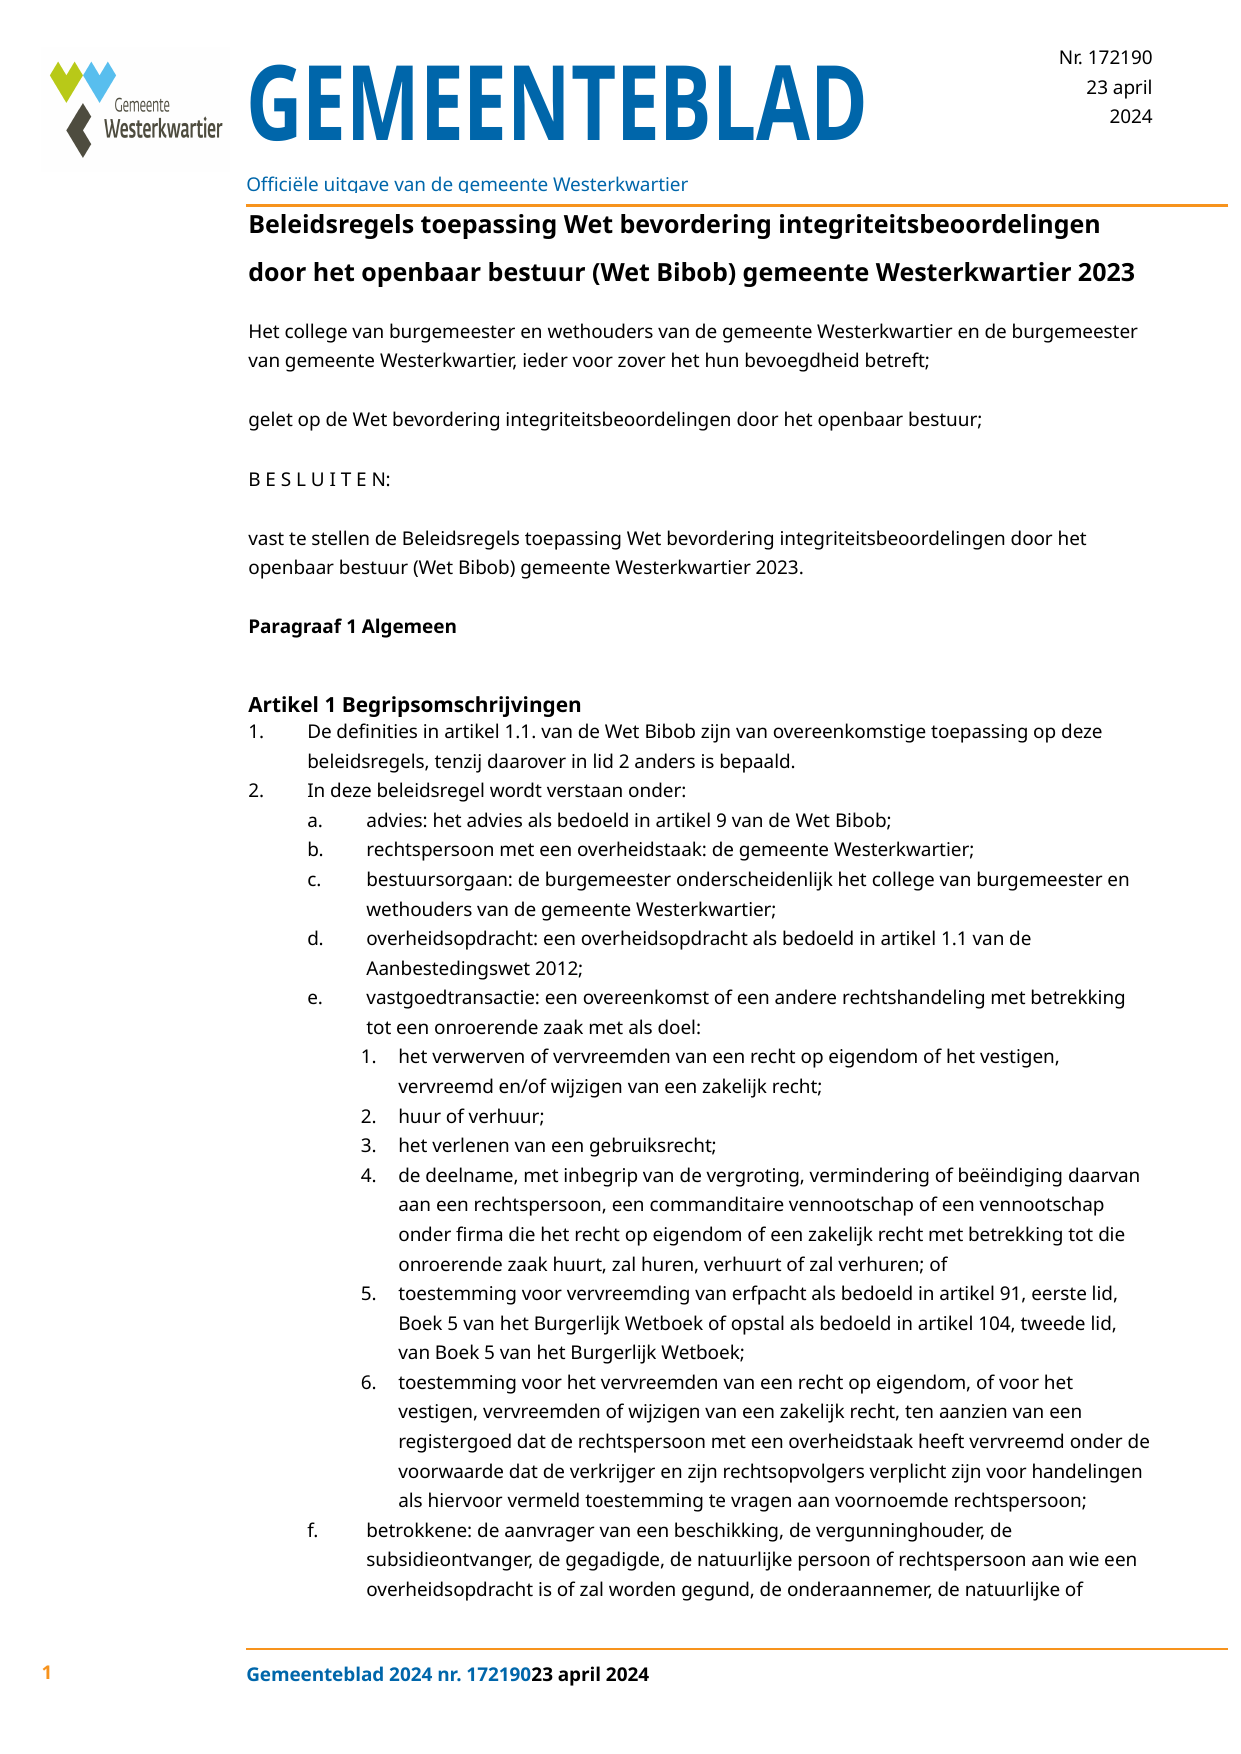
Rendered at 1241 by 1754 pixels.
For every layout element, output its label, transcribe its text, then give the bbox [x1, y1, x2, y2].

list De definities in artikel 1.1. van de Wet Bibob zijn van overeenkomstige toepassing op deze beleidsregels, tenzij daarover in lid 2 anders is bepaald. [248, 718, 1152, 774]
list bestuursorgaan: de burgemeester onderscheidenlijk het college van burgemeester en wethouders van de gemeente Westerkwartier; [307, 866, 1152, 922]
text vast te stellen de Beleidsregels toepassing Wet bevordering integriteitsbeoordelingen door het openbaar bestuur (Wet Bibob) gemeente Westerkwartier 2023. [248, 525, 1152, 580]
list het verwerven of vervreemden van een recht op eigendom of het vestigen, vervreemd en/of wijzigen van een zakelijk recht; [361, 1044, 1152, 1099]
list rechtspersoon met een overheidstaak: de gemeente Westerkwartier; [307, 837, 1152, 862]
list het verlenen van een gebruiksrecht; [361, 1132, 1152, 1158]
text Het college van burgemeester en wethouders van de gemeente Westerkwartier en de burgemeester van gemeente Westerkwartier, ieder voor zover het hun bevoegdheid betreft; [248, 318, 1152, 373]
text gelet op de Wet bevordering integriteitsbeoordelingen door het openbaar bestuur; [248, 407, 1152, 432]
text B E S L U I T E N: [248, 466, 1152, 492]
text Beleidsregels toepassing Wet bevordering integriteitsbeoordelingen door het openbaar bestuur (Wet Bibob) gemeente Westerkwartier 2023 [248, 207, 1152, 288]
list In deze beleidsregel wordt verstaan onder: [248, 777, 1152, 803]
list betrokkene: de aanvrager van een beschikking, de vergunninghouder, de subsidieontvanger, de gegadigde, de natuurlijke persoon of rechtspersoon aan wie een overheidsopdracht is of zal worden gegund, de onderaannemer, de natuurlijke of [307, 1517, 1152, 1602]
list de deelname, met inbegrip van de vergroting, vermindering of beëindiging daarvan aan een rechtspersoon, een commanditaire vennootschap of een vennootschap onder firma die het recht op eigendom of een zakelijk recht met betrekking tot die onroerende zaak huurt, zal huren, verhuurt of zal verhuren; of [361, 1162, 1152, 1277]
text Paragraaf 1 Algemeen [248, 614, 1152, 639]
list toestemming voor het vervreemden van een recht op eigendom, of voor het vestigen, vervreemden of wijzigen van een zakelijk recht, ten aanzien van een registergoed dat de rechtspersoon met een overheidstaak heeft vervreemd onder de voorwaarde dat de verkrijger en zijn rechtsopvolgers verplicht zijn voor handelingen als hiervoor vermeld toestemming te vragen aan voornoemde rechtspersoon; [361, 1369, 1152, 1513]
list vastgoedtransactie: een overeenkomst of een andere rechtshandeling met betrekking tot een onroerende zaak met als doel: [307, 984, 1152, 1040]
list overheidsopdracht: een overheidsopdracht als bedoeld in artikel 1.1 van de Aanbestedingswet 2012; [307, 925, 1152, 981]
picture [41, 47, 231, 172]
list toestemming voor vervreemding van erfpacht als bedoeld in artikel 91, eerste lid, Boek 5 van het Burgerlijk Wetboek of opstal als bedoeld in artikel 104, tweede lid, van Boek 5 van het Burgerlijk Wetboek; [361, 1280, 1152, 1365]
list huur of verhuur; [361, 1103, 1152, 1129]
list advies: het advies als bedoeld in artikel 9 van de Wet Bibob; [307, 807, 1152, 833]
text Artikel 1 Begripsomschrijvingen [248, 690, 1152, 718]
